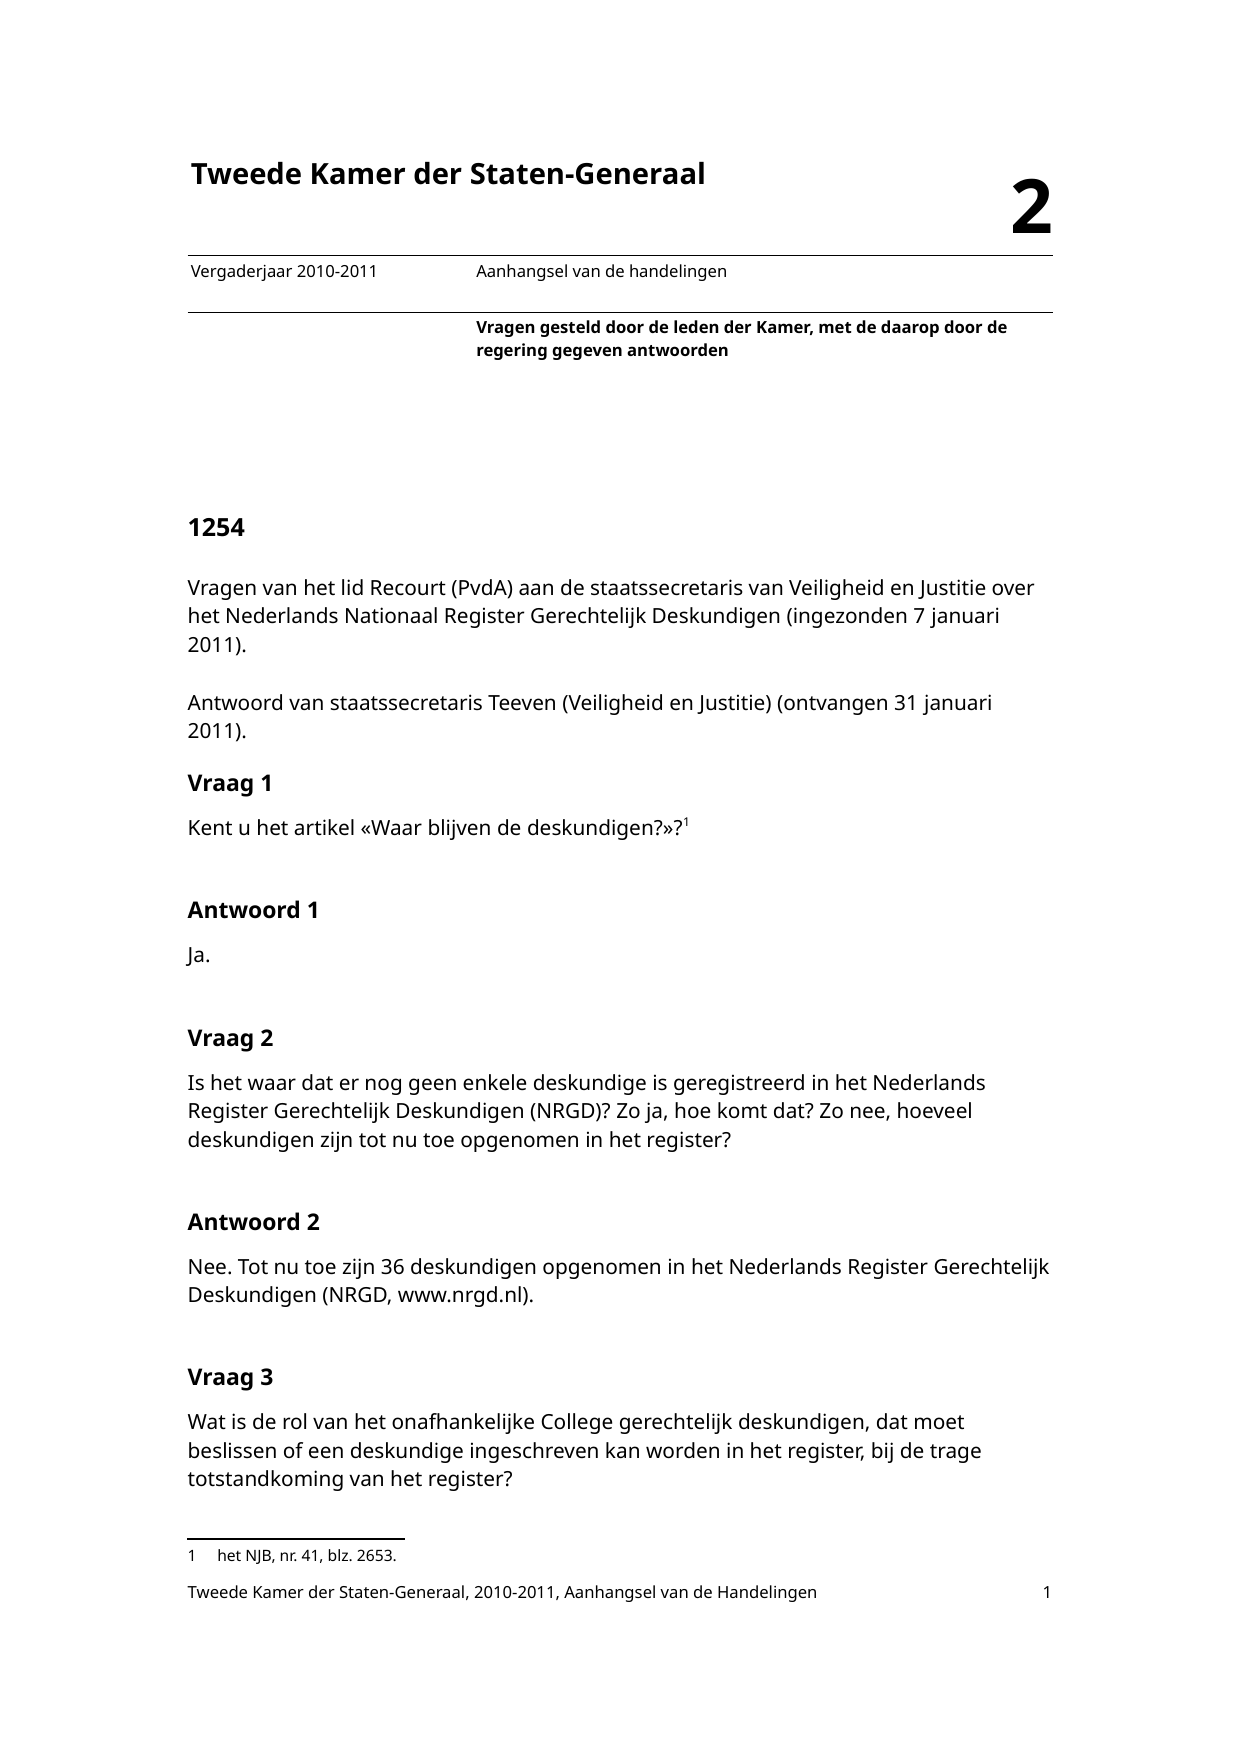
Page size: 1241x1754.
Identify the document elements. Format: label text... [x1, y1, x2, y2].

subtitle Vraag 2 [187, 1022, 1053, 1053]
table_cell [188, 313, 473, 361]
text 1254 [187, 509, 1053, 543]
table_cell Vragen gesteld door de leden der Kamer, met de daarop door de regering gegeven antwoorden [473, 313, 1053, 361]
text het NJB, nr. 41, blz. 2653. [187, 1538, 1053, 1566]
table_header 2 [880, 150, 1053, 255]
subtitle Antwoord 2 [187, 1206, 1053, 1237]
text Is het waar dat er nog geen enkele deskundige is geregistreerd in het Nederlands Register Gerechtelijk Deskundigen (NRGD)? Zo ja, hoe komt dat? Zo nee, hoeveel deskundigen zijn tot nu toe opgenomen in het register? [187, 1068, 1053, 1153]
subtitle Vraag 1 [187, 767, 1053, 798]
text Antwoord van staatssecretaris Teeven (Veiligheid en Justitie) (ontvangen 31 januari 2011). [187, 688, 1053, 745]
text Vragen van het lid Recourt (PvdA) aan de staatssecretaris van Veiligheid en Justitie over het Nederlands Nationaal Register Gerechtelijk Deskundigen (ingezonden 7 januari 2011). [187, 573, 1053, 658]
table_cell Aanhangsel van de handelingen [473, 256, 1053, 312]
table_header Tweede Kamer der Staten-Generaal [188, 150, 879, 255]
text Wat is de rol van het onafhankelijke College gerechtelijk deskundigen, dat moet beslissen of een deskundige ingeschreven kan worden in het register, bij de trage totstandkoming van het register? [187, 1407, 1053, 1493]
table_cell Vergaderjaar 2010-2011 [188, 256, 473, 312]
subtitle Vraag 3 [187, 1361, 1053, 1392]
text Nee. Tot nu toe zijn 36 deskundigen opgenomen in het Nederlands Register Gerechtelijk Deskundigen (NRGD, www.nrgd.nl). [187, 1252, 1053, 1309]
text Ja. [187, 941, 1053, 969]
text Kent u het artikel «Waar blijven de deskundigen?»? [187, 813, 1053, 842]
subtitle Antwoord 1 [187, 894, 1053, 926]
